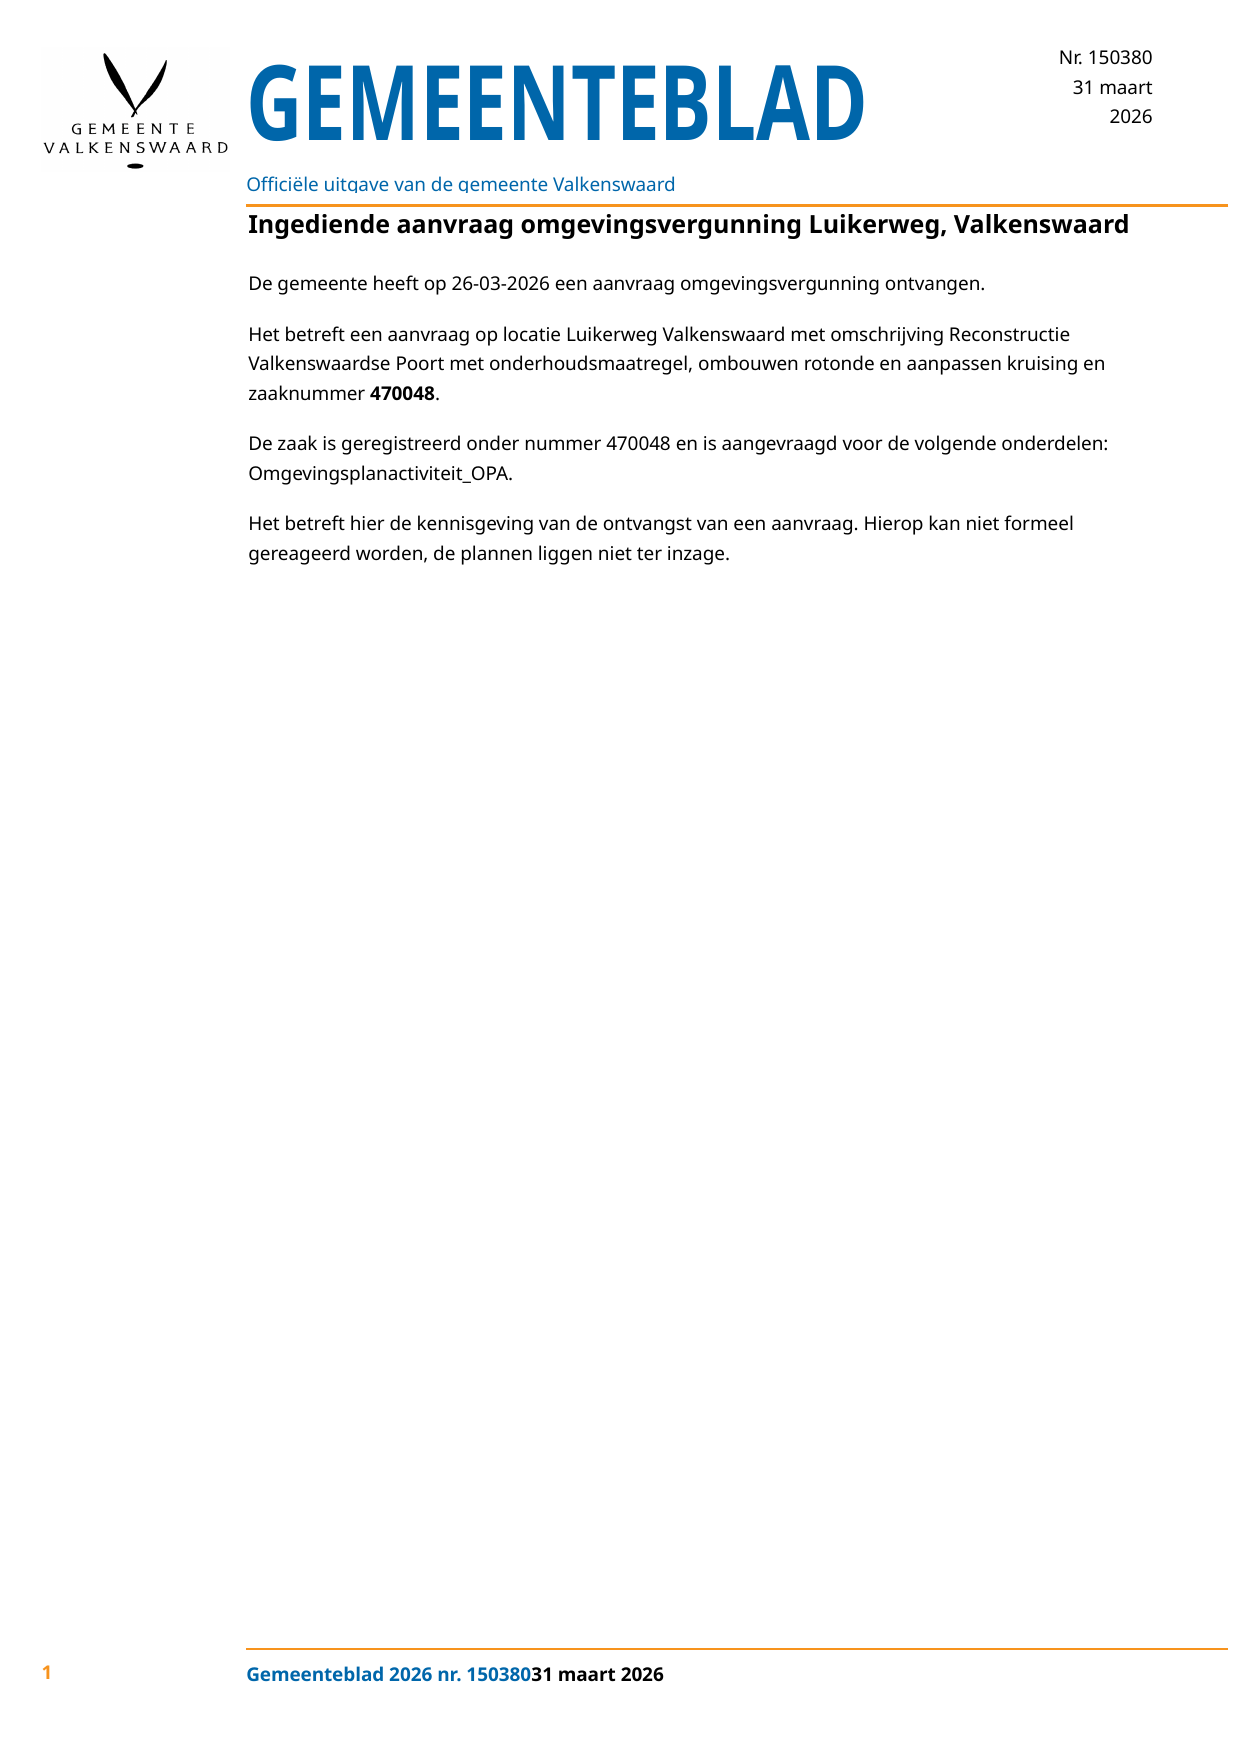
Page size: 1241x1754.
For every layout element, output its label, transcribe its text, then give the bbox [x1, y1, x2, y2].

text De zaak is geregistreerd onder nummer 470048 en is aangevraagd voor de volgende onderdelen: Omgevingsplanactiviteit_OPA. [248, 430, 1152, 486]
text De gemeente heeft op 26-03-2026 een aanvraag omgevingsvergunning ontvangen. [248, 270, 1152, 296]
text Ingediende aanvraag omgevingsvergunning Luikerweg, Valkenswaard [248, 207, 1152, 241]
text Het betreft hier de kennisgeving van de ontvangst van een aanvraag. Hierop kan niet formeel gereageerd worden, de plannen liggen niet ter inzage. [248, 510, 1152, 566]
text Het betreft een aanvraag op locatie Luikerweg Valkenswaard met omschrijving Reconstructie Valkenswaardse Poort met onderhoudsmaatregel, ombouwen rotonde en aanpassen kruising en zaaknummer 470048. [248, 321, 1152, 406]
picture [41, 47, 231, 172]
